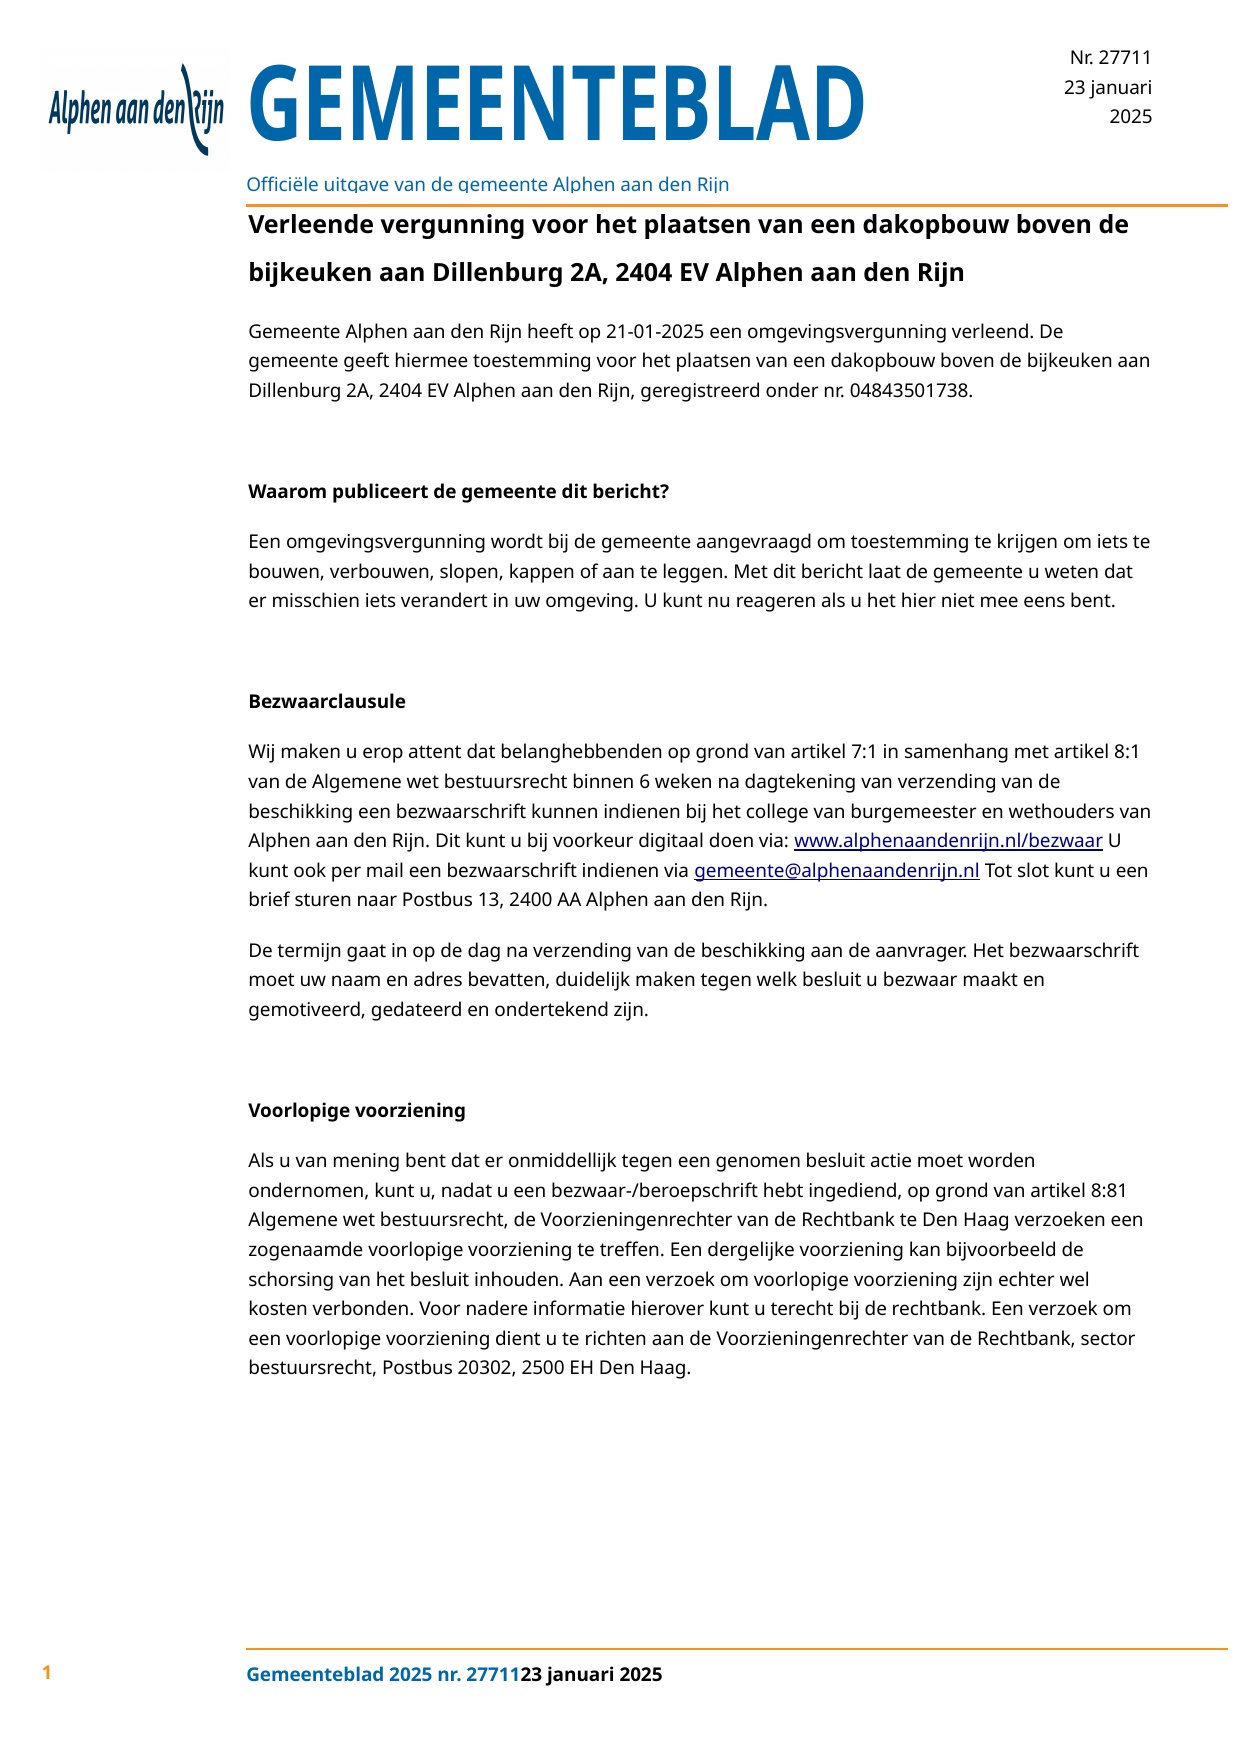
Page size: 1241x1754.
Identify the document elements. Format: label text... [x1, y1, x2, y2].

text Voorlopige voorziening [248, 1097, 1152, 1123]
text De termijn gaat in op de dag na verzending van de beschikking aan de aanvrager. Het bezwaarschrift moet uw naam en adres bevatten, duidelijk maken tegen welk besluit u bezwaar maakt en gemotiveerd, gedateerd en ondertekend zijn. [248, 937, 1152, 1022]
text Een omgevingsvergunning wordt bij de gemeente aangevraagd om toestemming te krijgen om iets te bouwen, verbouwen, slopen, kappen of aan te leggen. Met dit bericht laat de gemeente u weten dat er misschien iets verandert in uw omgeving. U kunt nu reageren als u het hier niet mee eens bent. [248, 528, 1152, 613]
text Bezwaarclausule [248, 688, 1152, 714]
text Wij maken u erop attent dat belanghebbenden op grond van artikel 7:1 in samenhang met artikel 8:1 van de Algemene wet bestuursrecht binnen 6 weken na dagtekening van verzending van de beschikking een bezwaarschrift kunnen indienen bij het college van burgemeester en wethouders van Alphen aan den Rijn. Dit kunt u bij voorkeur digitaal doen via: www.alphenaandenrijn.nl/bezwaar U kunt ook per mail een bezwaarschrift indienen via gemeente@alphenaandenrijn.nl Tot slot kunt u een brief sturen naar Postbus 13, 2400 AA Alphen aan den Rijn. [248, 739, 1152, 912]
text Gemeente Alphen aan den Rijn heeft op 21-01-2025 een omgevingsvergunning verleend. De gemeente geeft hiermee toestemming voor het plaatsen van een dakopbouw boven de bijkeuken aan Dillenburg 2A, 2404 EV Alphen aan den Rijn, geregistreerd onder nr. 04843501738. [248, 318, 1152, 403]
text Als u van mening bent dat er onmiddellijk tegen een genomen besluit actie moet worden ondernomen, kunt u, nadat u een bezwaar-/beroepschrift hebt ingediend, op grond van artikel 8:81 Algemene wet bestuursrecht, de Voorzieningenrechter van de Rechtbank te Den Haag verzoeken een zogenaamde voorlopige voorziening te treffen. Een dergelijke voorziening kan bijvoorbeeld de schorsing van het besluit inhouden. Aan een verzoek om voorlopige voorziening zijn echter wel kosten verbonden. Voor nadere informatie hierover kunt u terecht bij de rechtbank. Een verzoek om een voorlopige voorziening dient u te richten aan de Voorzieningenrechter van de Rechtbank, sector bestuursrecht, Postbus 20302, 2500 EH Den Haag. [248, 1147, 1152, 1380]
text Verleende vergunning voor het plaatsen van een dakopbouw boven de bijkeuken aan Dillenburg 2A, 2404 EV Alphen aan den Rijn [248, 207, 1152, 288]
text Waarom publiceert de gemeente dit bericht? [248, 478, 1152, 504]
picture [41, 47, 231, 172]
